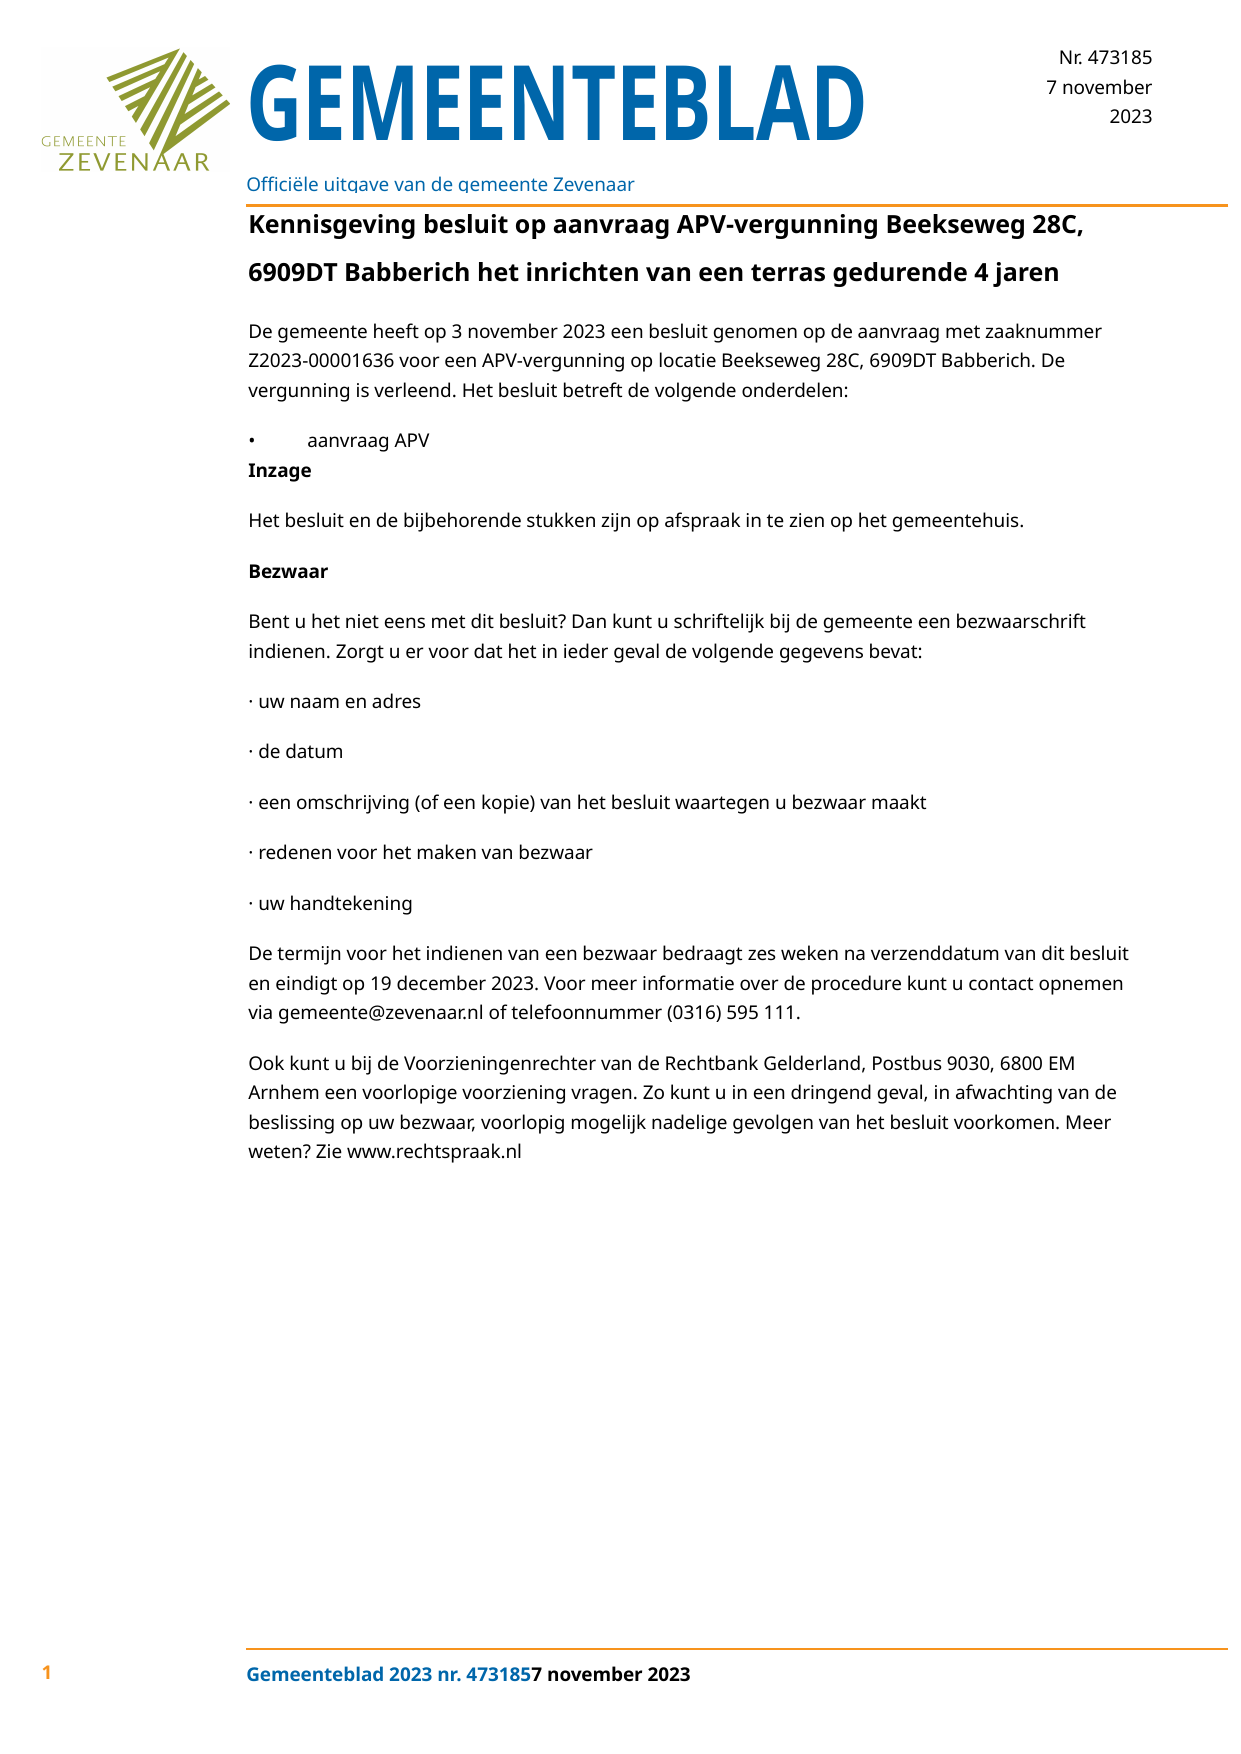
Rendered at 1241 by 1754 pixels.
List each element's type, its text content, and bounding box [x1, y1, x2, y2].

text · de datum [248, 739, 1152, 764]
text · redenen voor het maken van bezwaar [248, 839, 1152, 865]
text Inzage [248, 457, 1152, 483]
text Bent u het niet eens met dit besluit? Dan kunt u schriftelijk bij de gemeente een bezwaarschrift indienen. Zorgt u er voor dat het in ieder geval de volgende gegevens bevat: [248, 608, 1152, 664]
text · een omschrijving (of een kopie) van het besluit waartegen u bezwaar maakt [248, 789, 1152, 815]
text Kennisgeving besluit op aanvraag APV-vergunning Beekseweg 28C, 6909DT Babberich het inrichten van een terras gedurende 4 jaren [248, 207, 1152, 288]
text Ook kunt u bij de Voorzieningenrechter van de Rechtbank Gelderland, Postbus 9030, 6800 EM Arnhem een voorlopige voorziening vragen. Zo kunt u in een dringend geval, in afwachting van de beslissing op uw bezwaar, voorlopig mogelijk nadelige gevolgen van het besluit voorkomen. Meer weten? Zie www.rechtspraak.nl [248, 1050, 1152, 1164]
text Het besluit en de bijbehorende stukken zijn op afspraak in te zien op het gemeentehuis. [248, 507, 1152, 533]
text De termijn voor het indienen van een bezwaar bedraagt zes weken na verzenddatum van dit besluit en eindigt op 19 december 2023. Voor meer informatie over de procedure kunt u contact opnemen via gemeente@zevenaar.nl of telefoonnummer (0316) 595 111. [248, 940, 1152, 1025]
text · uw handtekening [248, 890, 1152, 916]
text De gemeente heeft op 3 november 2023 een besluit genomen op de aanvraag met zaaknummer Z2023-00001636 voor een APV-vergunning op locatie Beekseweg 28C, 6909DT Babberich. De vergunning is verleend. Het besluit betreft de volgende onderdelen: [248, 318, 1152, 403]
text Bezwaar [248, 558, 1152, 584]
list aanvraag APV [248, 427, 1152, 453]
text · uw naam en adres [248, 688, 1152, 714]
picture [41, 47, 231, 172]
